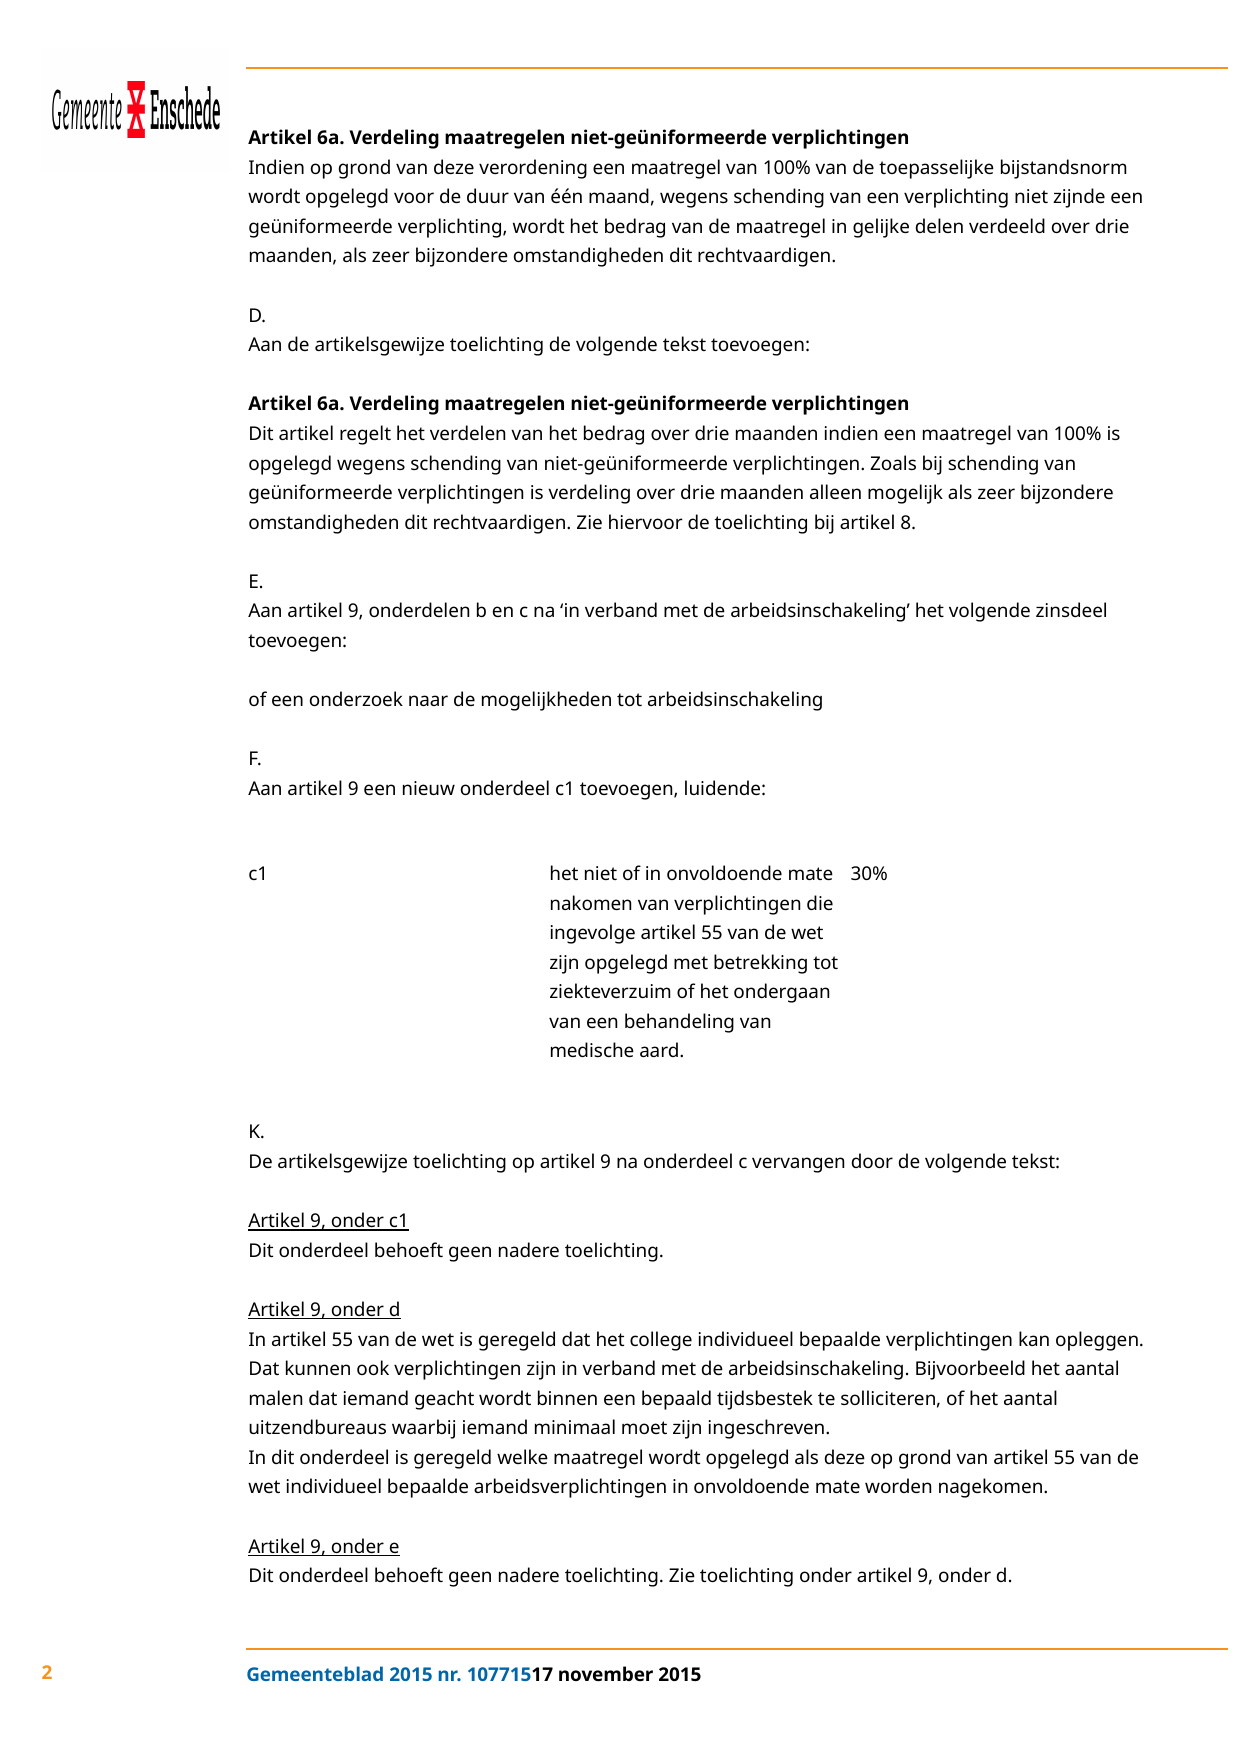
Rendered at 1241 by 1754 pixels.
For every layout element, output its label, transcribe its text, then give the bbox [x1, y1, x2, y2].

text Dit artikel regelt het verdelen van het bedrag over drie maanden indien een maatregel van 100% is opgelegd wegens schending van niet-geüniformeerde verplichtingen. Zoals bij schending van geüniformeerde verplichtingen is verdeling over drie maanden alleen mogelijk als zeer bijzondere omstandigheden dit rechtvaardigen. Zie hiervoor de toelichting bij artikel 8. [248, 420, 1152, 535]
text Indien op grond van deze verordening een maatregel van 100% van de toepasselijke bijstandsnorm wordt opgelegd voor de duur van één maand, wegens schending van een verplichting niet zijnde een geüniformeerde verplichting, wordt het bedrag van de maatregel in gelijke delen verdeeld over drie maanden, als zeer bijzondere omstandigheden dit rechtvaardigen. [248, 154, 1152, 268]
text Artikel 9, onder d [248, 1296, 1152, 1322]
text Artikel 6a. Verdeling maatregelen niet-geüniformeerde verplichtingen [248, 391, 1152, 416]
text Dit onderdeel behoeft geen nadere toelichting. Zie toelichting onder artikel 9, onder d. [248, 1562, 1152, 1588]
text K. [248, 1119, 1152, 1144]
text Artikel 6a. Verdeling maatregelen niet-geüniformeerde verplichtingen [248, 124, 1152, 150]
text Dit onderdeel behoeft geen nadere toelichting. [248, 1237, 1152, 1263]
table_header c1 [248, 860, 549, 1063]
text of een onderzoek naar de mogelijkheden tot arbeidsinschakeling [248, 686, 1152, 712]
text Aan artikel 9 een nieuw onderdeel c1 toevoegen, luidende: [248, 775, 1152, 801]
text In artikel 55 van de wet is geregeld dat het college individueel bepaalde verplichtingen kan opleggen. Dat kunnen ook verplichtingen zijn in verband met de arbeidsinschakeling. Bijvoorbeeld het aantal malen dat iemand geacht wordt binnen een bepaald tijdsbestek te solliciteren, of het aantal uitzendbureaus waarbij iemand minimaal moet zijn ingeschreven. [248, 1326, 1152, 1440]
text De artikelsgewijze toelichting op artikel 9 na onderdeel c vervangen door de volgende tekst: [248, 1148, 1152, 1174]
text Artikel 9, onder c1 [248, 1207, 1152, 1233]
text Aan artikel 9, onderdelen b en c na ‘in verband met de arbeidsinschakeling’ het volgende zinsdeel toevoegen: [248, 598, 1152, 653]
text E. [248, 568, 1152, 594]
table_header 30% [850, 860, 1152, 1063]
text Artikel 9, onder e [248, 1533, 1152, 1558]
table_header het niet of in onvoldoende mate nakomen van verplichtingen die ingevolge artikel 55 van de wet zijn opgelegd met betrekking tot ziekteverzuim of het ondergaan van een behandeling van medische aard. [549, 860, 850, 1063]
text In dit onderdeel is geregeld welke maatregel wordt opgelegd als deze op grond van artikel 55 van de wet individueel bepaalde arbeidsverplichtingen in onvoldoende mate worden nagekomen. [248, 1444, 1152, 1499]
picture [41, 47, 231, 172]
text Aan de artikelsgewijze toelichting de volgende tekst toevoegen: [248, 331, 1152, 357]
